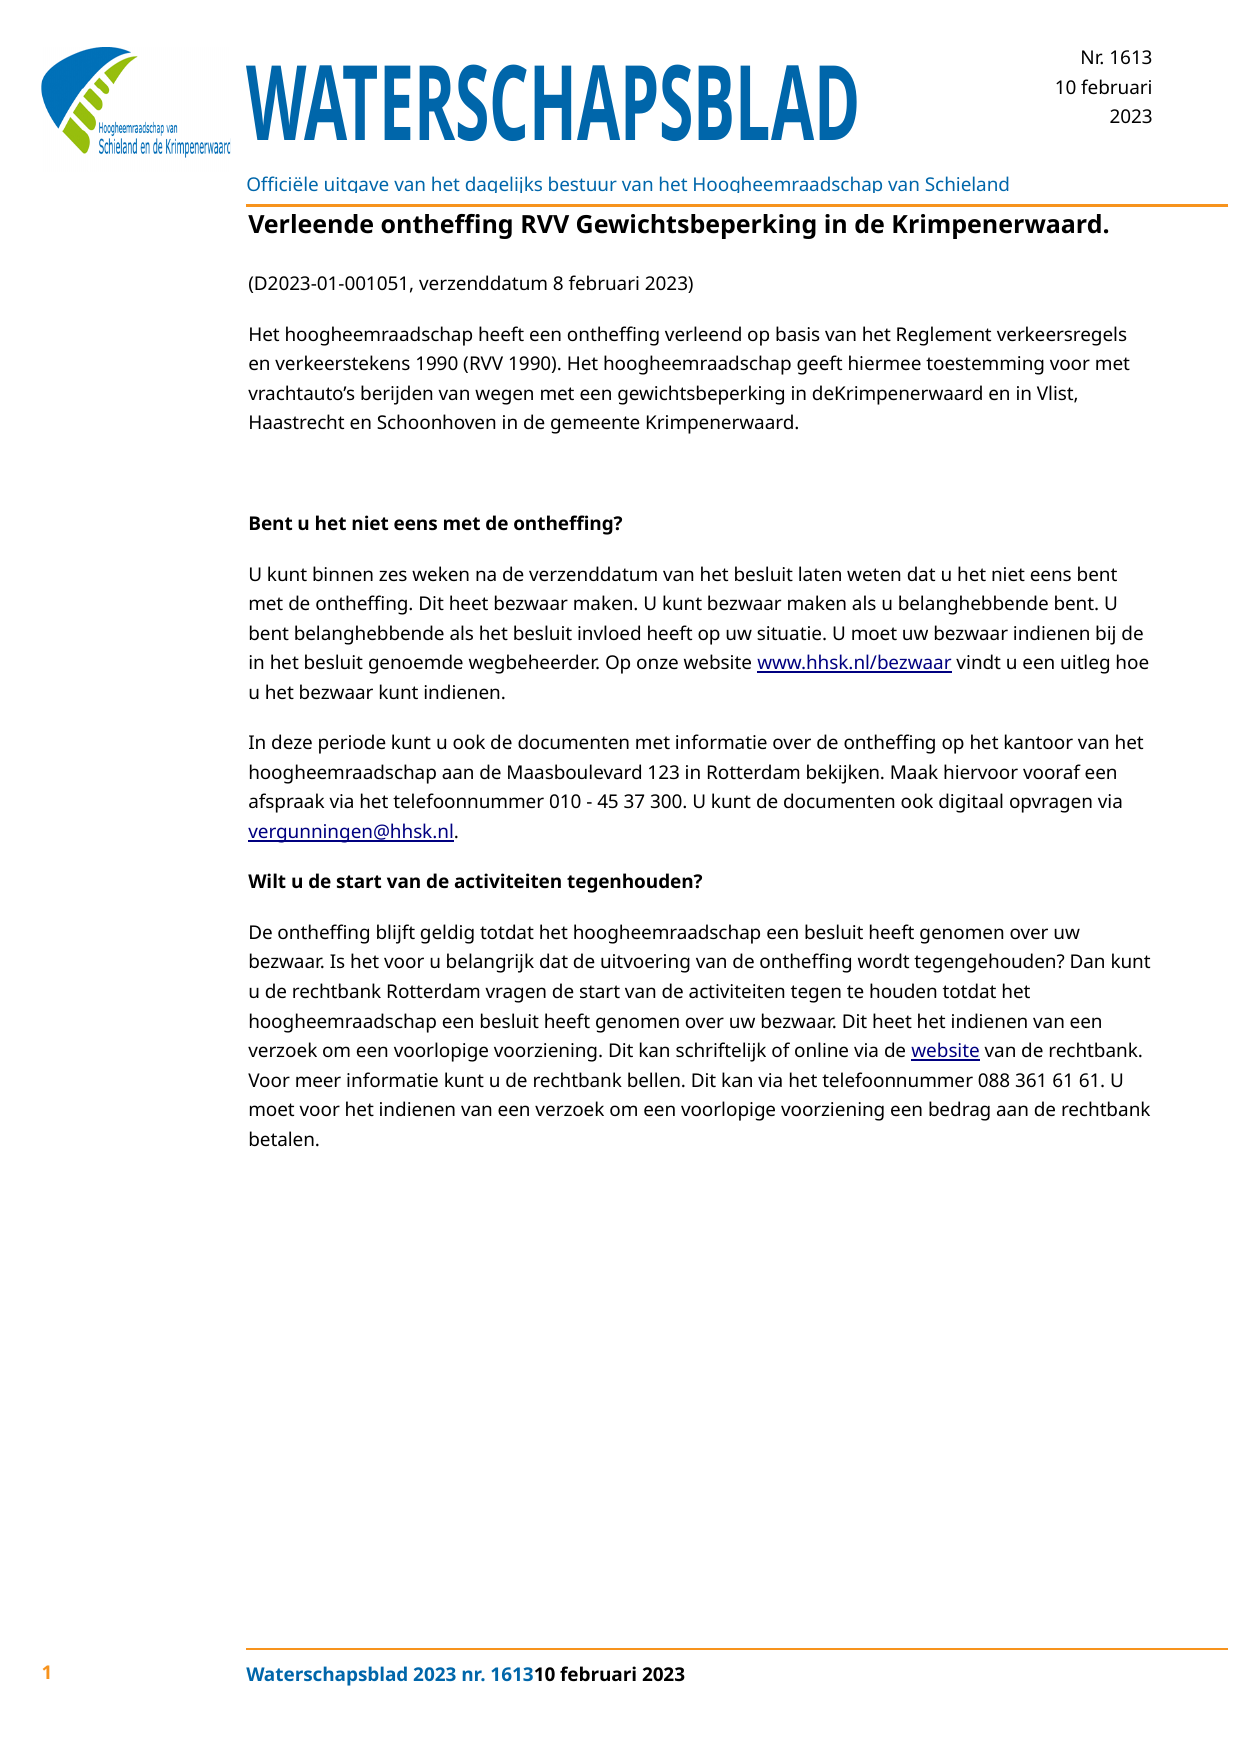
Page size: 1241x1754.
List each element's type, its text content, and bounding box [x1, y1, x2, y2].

text Bent u het niet eens met de ontheffing? [248, 510, 1152, 536]
text De ontheffing blijft geldig totdat het hoogheemraadschap een besluit heeft genomen over uw bezwaar. Is het voor u belangrijk dat de uitvoering van de ontheffing wordt tegengehouden? Dan kunt u de rechtbank Rotterdam vragen de start van de activiteiten tegen te houden totdat het hoogheemraadschap een besluit heeft genomen over uw bezwaar. Dit heet het indienen van een verzoek om een voorlopige voorziening. Dit kan schriftelijk of online via de website van de rechtbank. Voor meer informatie kunt u de rechtbank bellen. Dit kan via het telefoonnummer 088 361 61 61. U moet voor het indienen van een verzoek om een voorlopige voorziening een bedrag aan de rechtbank betalen. [248, 919, 1152, 1152]
text Wilt u de start van de activiteiten tegenhouden? [248, 869, 1152, 894]
text Verleende ontheffing RVV Gewichtsbeperking in de Krimpenerwaard. [248, 207, 1152, 241]
text U kunt binnen zes weken na de verzenddatum van het besluit laten weten dat u het niet eens bent met de ontheffing. Dit heet bezwaar maken. U kunt bezwaar maken als u belanghebbende bent. U bent belanghebbende als het besluit invloed heeft op uw situatie. U moet uw bezwaar indienen bij de in het besluit genoemde wegbeheerder. Op onze website www.hhsk.nl/bezwaar vindt u een uitleg hoe u het bezwaar kunt indienen. [248, 561, 1152, 705]
text Het hoogheemraadschap heeft een ontheffing verleend op basis van het Reglement verkeersregels en verkeerstekens 1990 (RVV 1990). Het hoogheemraadschap geeft hiermee toestemming voor met vrachtauto’s berijden van wegen met een gewichtsbeperking in deKrimpenerwaard en in Vlist, Haastrecht en Schoonhoven in de gemeente Krimpenerwaard. [248, 321, 1152, 435]
picture [41, 47, 231, 172]
text (D2023-01-001051, verzenddatum 8 februari 2023) [248, 270, 1152, 296]
text In deze periode kunt u ook de documenten met informatie over de ontheffing op het kantoor van het hoogheemraadschap aan de Maasboulevard 123 in Rotterdam bekijken. Maak hiervoor vooraf een afspraak via het telefoonnummer 010 - 45 37 300. U kunt de documenten ook digitaal opvragen via vergunningen@hhsk.nl. [248, 729, 1152, 844]
